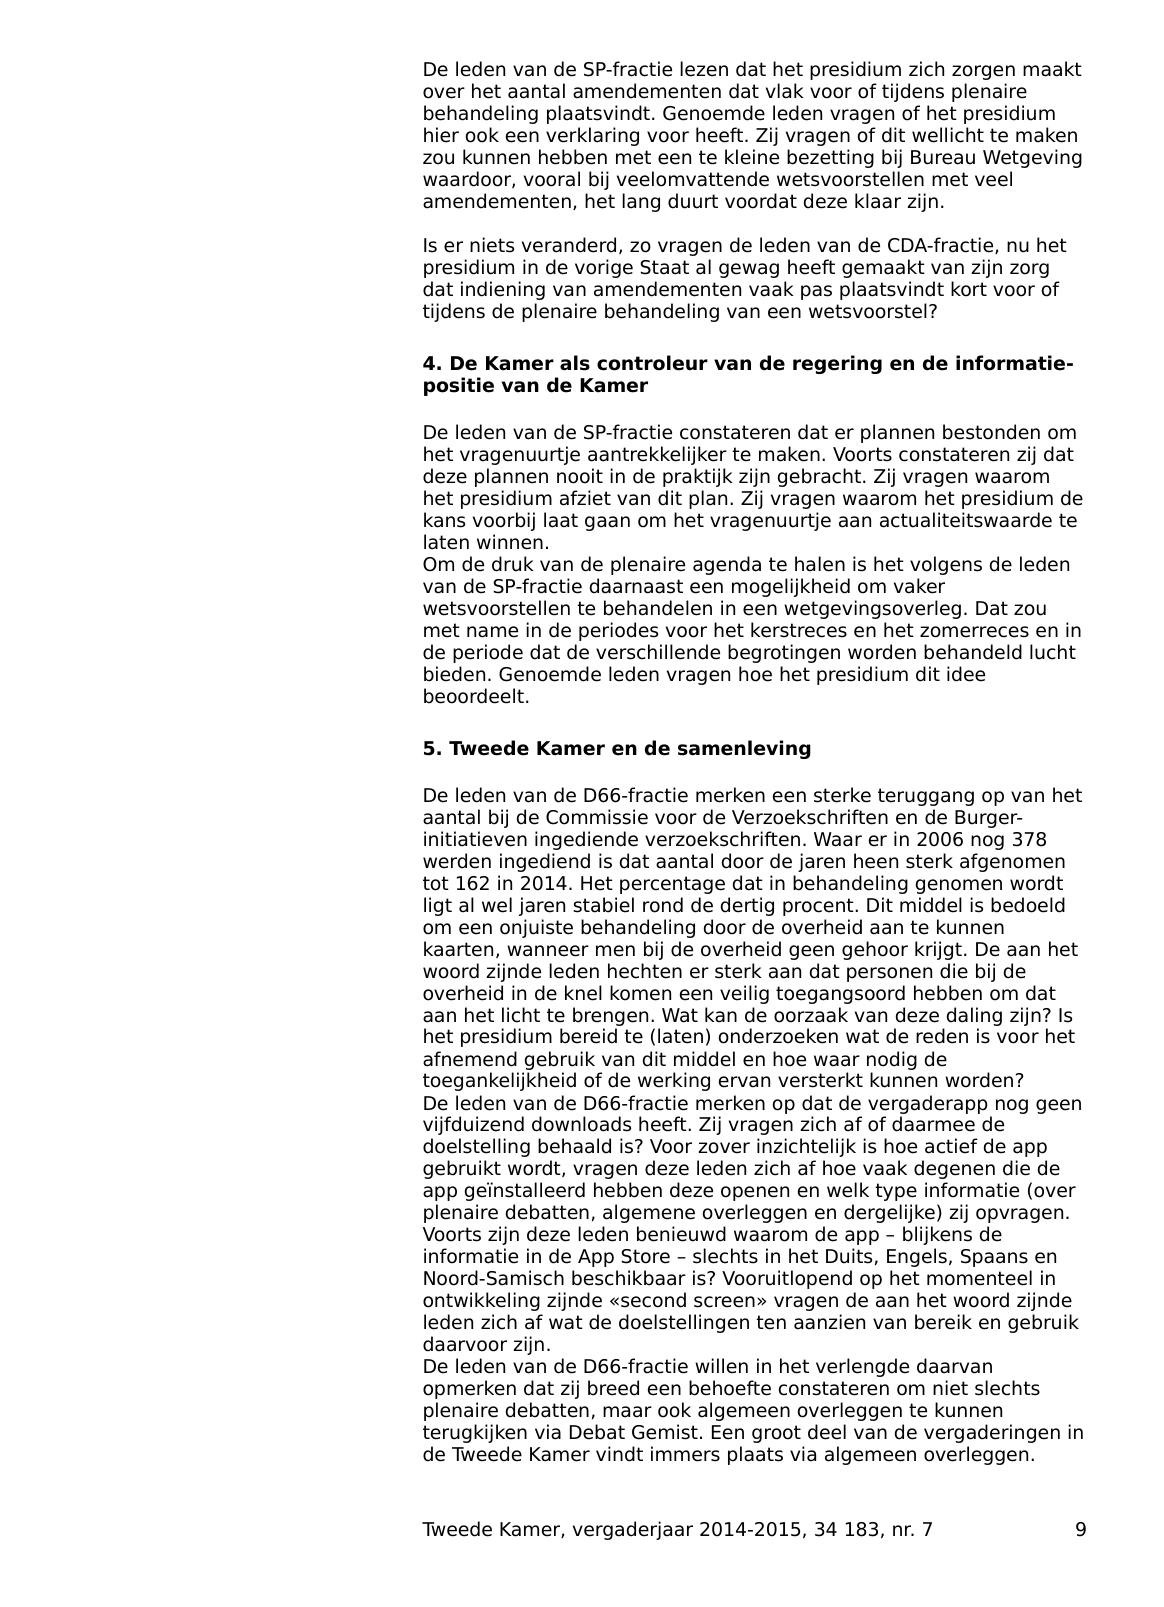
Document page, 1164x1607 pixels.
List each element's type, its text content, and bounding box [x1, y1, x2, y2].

subtitle 4. De Kamer als controleur van de regering en de informatie- positie van de Kamer [422, 353, 1087, 397]
subtitle 5. Tweede Kamer en de samenleving [422, 738, 1087, 760]
text De leden van de D66-fractie willen in het verlengde daarvan opmerken dat zij breed een behoefte constateren om niet slechts plenaire debatten, maar ook algemeen overleggen te kunnen terugkijken via Debat Gemist. Een groot deel van de vergaderingen in de Tweede Kamer vindt immers plaats via algemeen overleggen. [422, 1356, 1087, 1466]
text De leden van de D66-fractie merken een sterke teruggang op van het aantal bij de Commissie voor de Verzoekschriften en de Burger-initiatieven ingediende verzoekschriften. Waar er in 2006 nog 378 werden ingediend is dat aantal door de jaren heen sterk afgenomen tot 162 in 2014. Het percentage dat in behandeling genomen wordt ligt al wel jaren stabiel rond de dertig procent. Dit middel is bedoeld om een onjuiste behandeling door de overheid aan te kunnen kaarten, wanneer men bij de overheid geen gehoor krijgt. De aan het woord zijnde leden hechten er sterk aan dat personen die bij de overheid in de knel komen een veilig toegangsoord hebben om dat aan het licht te brengen. Wat kan de oorzaak van deze daling zijn? Is het presidium bereid te (laten) onderzoeken wat de reden is voor het afnemend gebruik van dit middel en hoe waar nodig de toegankelijkheid of de werking ervan versterkt kunnen worden? [422, 785, 1087, 1092]
text De leden van de D66-fractie merken op dat de vergaderapp nog geen vijfduizend downloads heeft. Zij vragen zich af of daarmee de doelstelling behaald is? Voor zover inzichtelijk is hoe actief de app gebruikt wordt, vragen deze leden zich af hoe vaak degenen die de app geïnstalleerd hebben deze openen en welk type informatie (over plenaire debatten, algemene overleggen en dergelijke) zij opvragen. Voorts zijn deze leden benieuwd waarom de app – blijkens de informatie in de App Store – slechts in het Duits, Engels, Spaans en Noord-Samisch beschikbaar is? Vooruitlopend op het momenteel in ontwikkeling zijnde «second screen» vragen de aan het woord zijnde leden zich af wat de doelstellingen ten aanzien van bereik en gebruik daarvoor zijn. [422, 1092, 1087, 1356]
text De leden van de SP-fractie lezen dat het presidium zich zorgen maakt over het aantal amendementen dat vlak voor of tijdens plenaire behandeling plaatsvindt. Genoemde leden vragen of het presidium hier ook een verklaring voor heeft. Zij vragen of dit wellicht te maken zou kunnen hebben met een te kleine bezetting bij Bureau Wetgeving waardoor, vooral bij veelomvattende wetsvoorstellen met veel amendementen, het lang duurt voordat deze klaar zijn. [422, 59, 1087, 213]
text De leden van de SP-fractie constateren dat er plannen bestonden om het vragenuurtje aantrekkelijker te maken. Voorts constateren zij dat deze plannen nooit in de praktijk zijn gebracht. Zij vragen waarom het presidium afziet van dit plan. Zij vragen waarom het presidium de kans voorbij laat gaan om het vragenuurtje aan actualiteitswaarde te laten winnen. [422, 422, 1087, 554]
text Om de druk van de plenaire agenda te halen is het volgens de leden van de SP-fractie daarnaast een mogelijkheid om vaker wetsvoorstellen te behandelen in een wetgevingsoverleg. Dat zou met name in de periodes voor het kerstreces en het zomerreces en in de periode dat de verschillende begrotingen worden behandeld lucht bieden. Genoemde leden vragen hoe het presidium dit idee beoordeelt. [422, 554, 1087, 708]
text Is er niets veranderd, zo vragen de leden van de CDA-fractie, nu het presidium in de vorige Staat al gewag heeft gemaakt van zijn zorg dat indiening van amendementen vaak pas plaatsvindt kort voor of tijdens de plenaire behandeling van een wetsvoorstel? [422, 235, 1087, 323]
